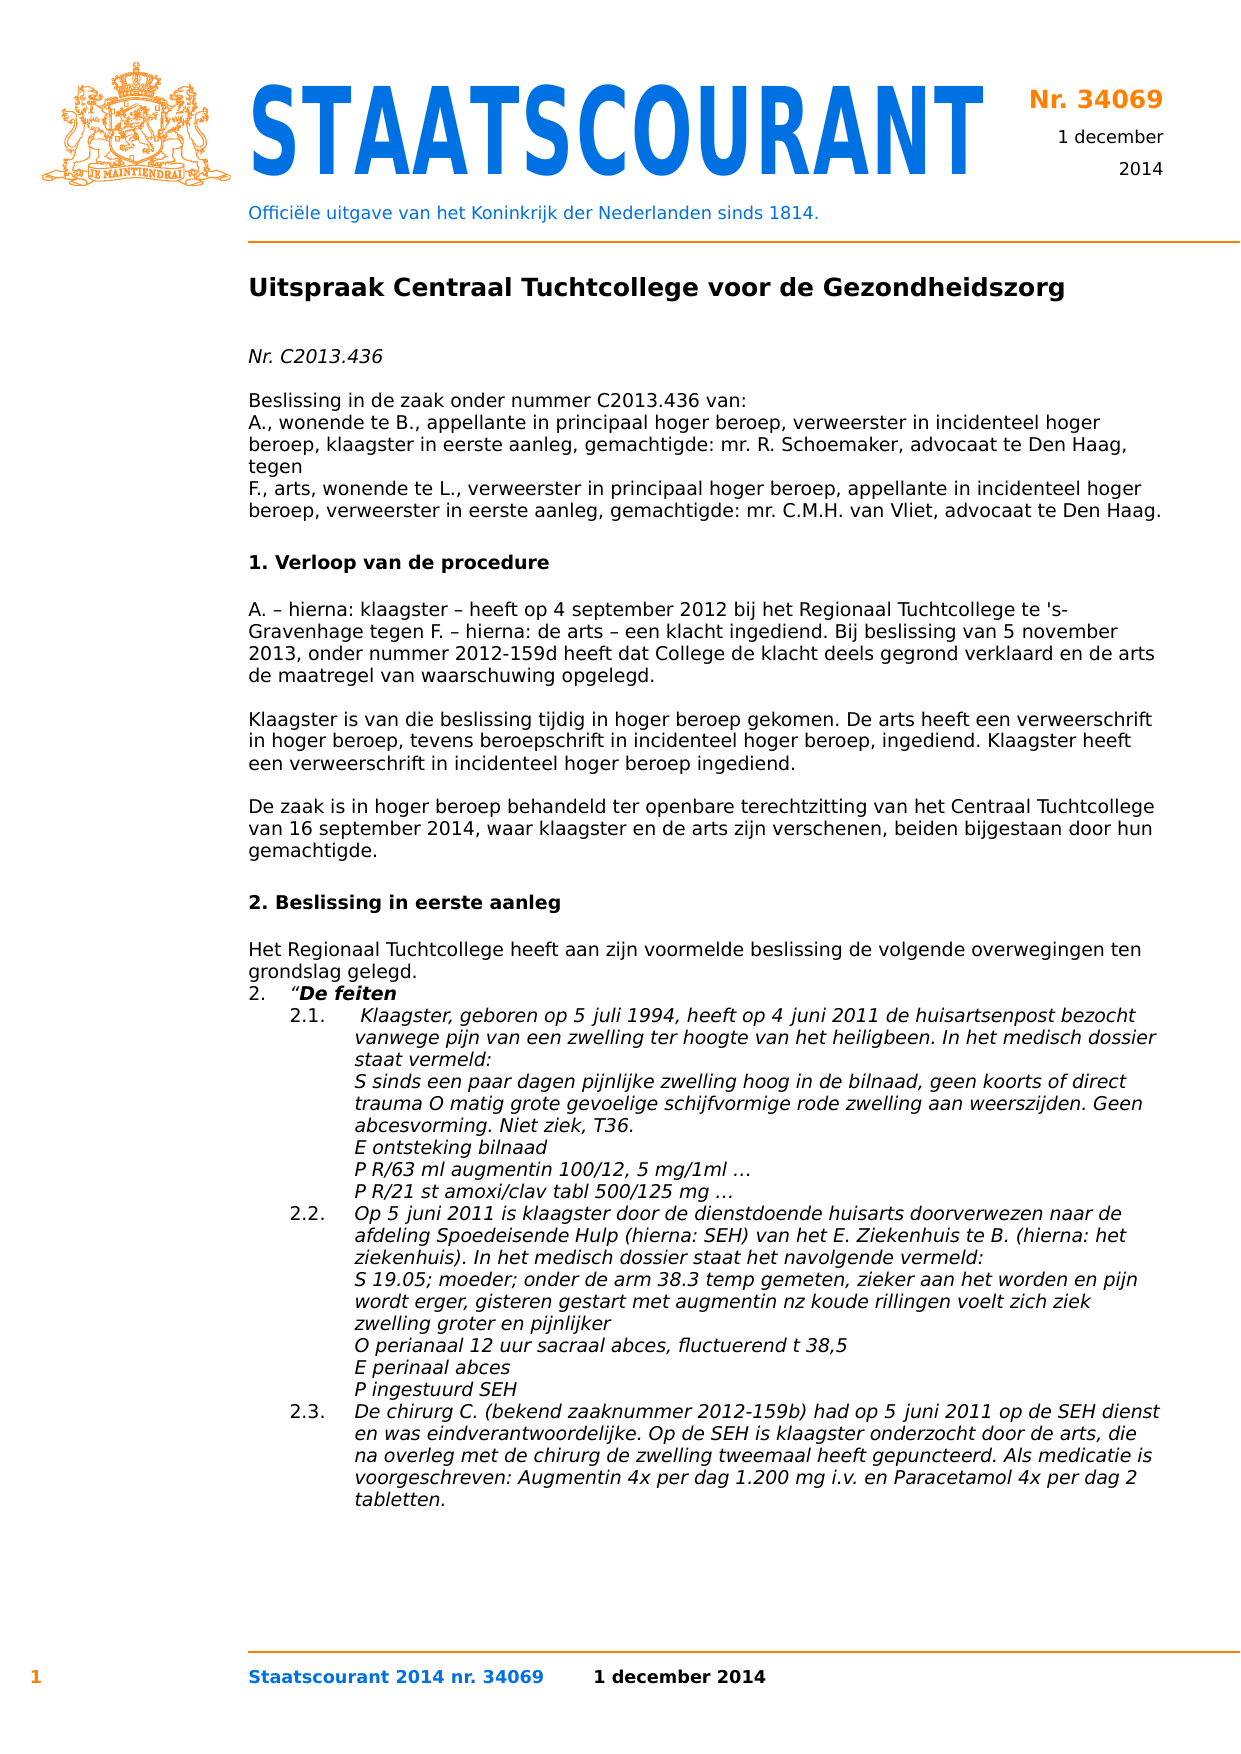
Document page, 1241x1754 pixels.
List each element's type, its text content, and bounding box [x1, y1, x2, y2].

table_header Nr. 34069 [998, 62, 1240, 121]
text A., wonende te B., appellante in principaal hoger beroep, verweerster in incidenteel hoger beroep, klaagster in eerste aanleg, gemachtigde: mr. R. Schoemaker, advocaat te Den Haag, [248, 412, 1163, 456]
subtitle 2. Beslissing in eerste aanleg [248, 892, 1163, 914]
text A. – hierna: klaagster – heeft op 4 september 2012 bij het Regionaal Tuchtcollege te 's-Gravenhage tegen F. – hierna: de arts – een klacht ingediend. Bij beslissing van 5 november 2013, onder nummer 2012-159d heeft dat College de klacht deels gegrond verklaard en de arts de maatregel van waarschuwing opgelegd. [248, 599, 1163, 687]
text S sinds een paar dagen pijnlijke zwelling hoog in de bilnaad, geen koorts of direct trauma O matig grote gevoelige schijfvormige rode zwelling aan weerszijden. Geen abcesvorming. Niet ziek, T36. [354, 1071, 1163, 1137]
text tegen [248, 456, 1163, 478]
table_header [25, 62, 248, 241]
text 2. “De feiten [248, 983, 1163, 1005]
text P ingestuurd SEH [354, 1379, 1163, 1401]
text E ontsteking bilnaad [354, 1137, 1163, 1159]
table_header STAATSCOURANT [248, 62, 998, 203]
text 2.1. Klaagster, geboren op 5 juli 1994, heeft op 4 juni 2011 de huisartsenpost bezocht vanwege pijn van een zwelling ter hoogte van het heiligbeen. In het medisch dossier staat vermeld: [289, 1005, 1163, 1071]
text Het Regionaal Tuchtcollege heeft aan zijn voormelde beslissing de volgende overwegingen ten grondslag gelegd. [248, 939, 1163, 983]
text P R/21 st amoxi/clav tabl 500/125 mg … [354, 1181, 1163, 1203]
table_cell 1 december [998, 121, 1240, 153]
picture [41, 62, 231, 186]
text 2.3. De chirurg C. (bekend zaaknummer 2012-159b) had op 5 juni 2011 op de SEH dienst en was eindverantwoordelijke. Op de SEH is klaagster onderzocht door de arts, die na overleg met de chirurg de zwelling tweemaal heeft gepuncteerd. Als medicatie is voorgeschreven: Augmentin 4x per dag 1.200 mg i.v. en Paracetamol 4x per dag 2 tabletten. [289, 1401, 1163, 1511]
subtitle Uitspraak Centraal Tuchtcollege voor de Gezondheidszorg [248, 273, 1163, 302]
text O perianaal 12 uur sacraal abces, fluctuerend t 38,5 [354, 1335, 1163, 1357]
text E perinaal abces [354, 1357, 1163, 1379]
text Beslissing in de zaak onder nummer C2013.436 van: [248, 390, 1163, 412]
text F., arts, wonende te L., verweerster in principaal hoger beroep, appellante in incidenteel hoger beroep, verweerster in eerste aanleg, gemachtigde: mr. C.M.H. van Vliet, advocaat te Den Haag. [248, 478, 1163, 522]
table_cell Officiële uitgave van het Koninkrijk der Nederlanden sinds 1814. [248, 203, 1240, 241]
text De zaak is in hoger beroep behandeld ter openbare terechtzitting van het Centraal Tuchtcollege van 16 september 2014, waar klaagster en de arts zijn verschenen, beiden bijgestaan door hun gemachtigde. [248, 796, 1163, 862]
text S 19.05; moeder; onder de arm 38.3 temp gemeten, zieker aan het worden en pijn wordt erger, gisteren gestart met augmentin nz koude rillingen voelt zich ziek zwelling groter en pijnlijker [354, 1269, 1163, 1335]
text P R/63 ml augmentin 100/12, 5 mg/1ml … [354, 1159, 1163, 1181]
table_cell 2014 [998, 153, 1240, 203]
subtitle 1. Verloop van de procedure [248, 552, 1163, 574]
text Nr. C2013.436 [248, 346, 1163, 368]
text Klaagster is van die beslissing tijdig in hoger beroep gekomen. De arts heeft een verweerschrift in hoger beroep, tevens beroepschrift in incidenteel hoger beroep, ingediend. Klaagster heeft een verweerschrift in incidenteel hoger beroep ingediend. [248, 708, 1163, 774]
text 2.2. Op 5 juni 2011 is klaagster door de dienstdoende huisarts doorverwezen naar de afdeling Spoedeisende Hulp (hierna: SEH) van het E. Ziekenhuis te B. (hierna: het ziekenhuis). In het medisch dossier staat het navolgende vermeld: [289, 1203, 1163, 1269]
